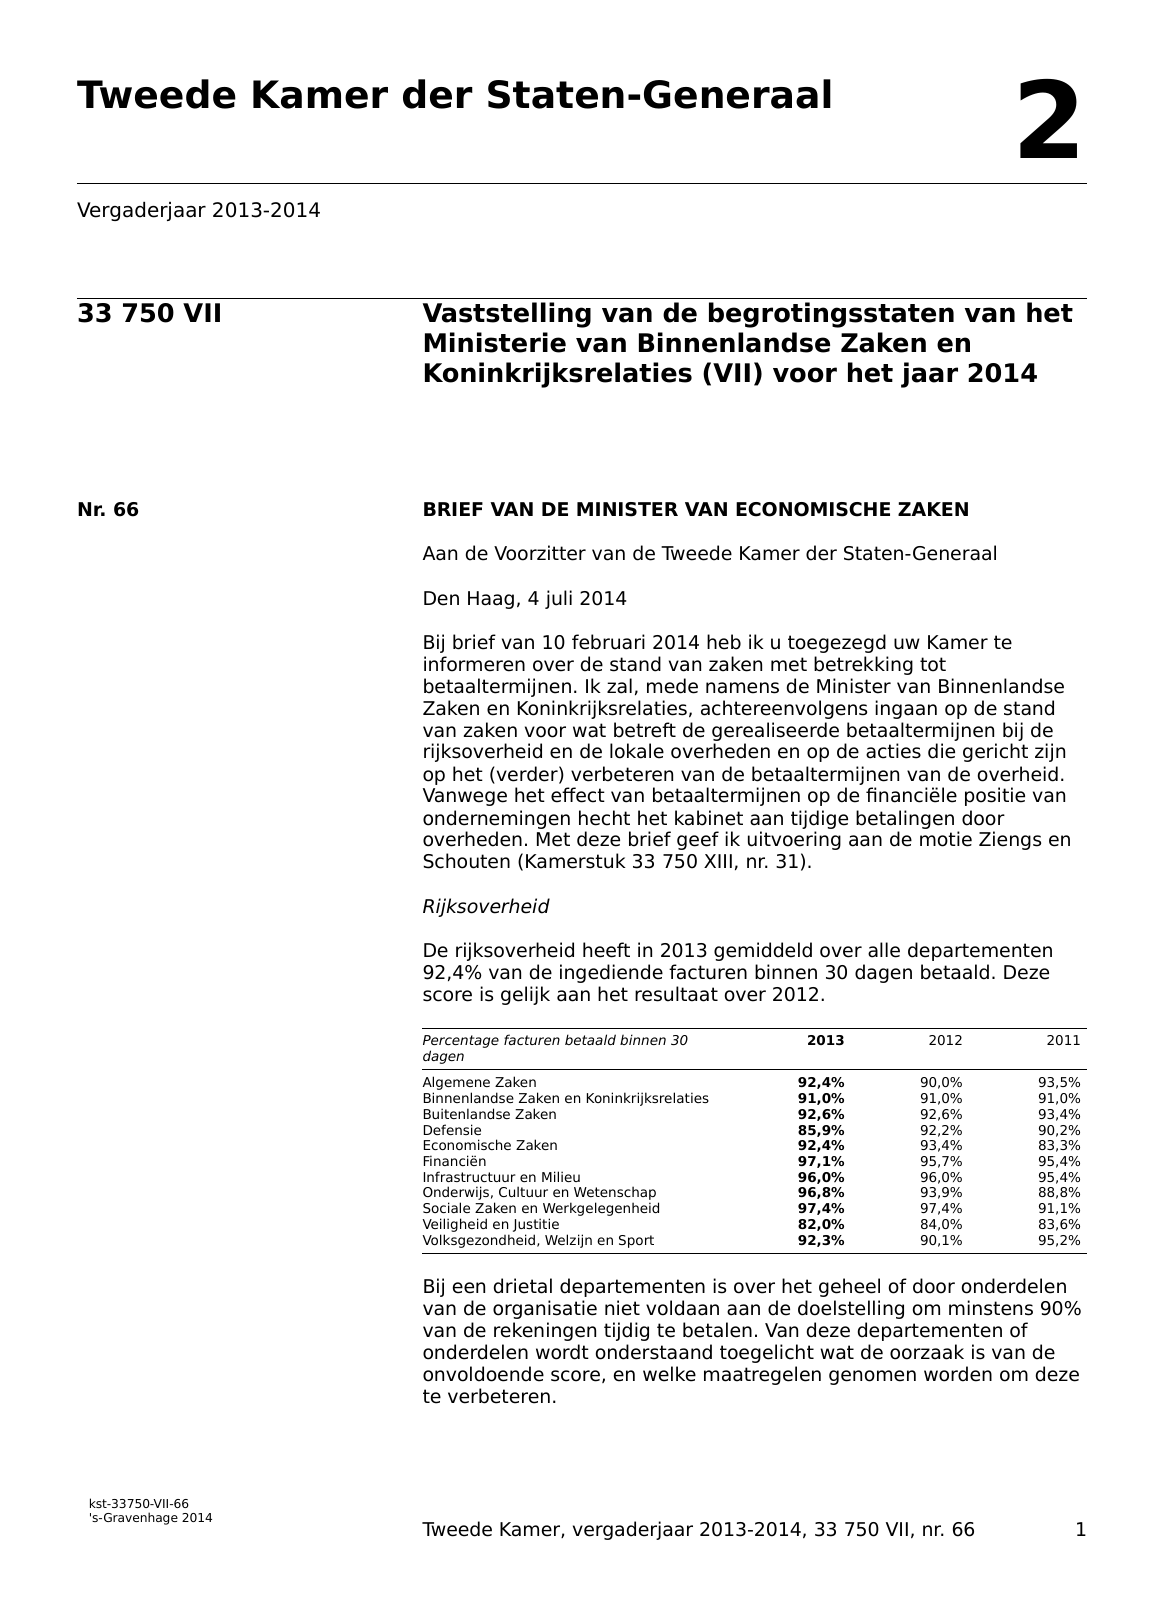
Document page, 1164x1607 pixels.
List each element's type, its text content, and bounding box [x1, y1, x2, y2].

table_cell 92,3% [732, 1233, 850, 1253]
table_header 2012 [850, 1029, 968, 1069]
table_cell Sociale Zaken en Werkgelegenheid [422, 1201, 732, 1217]
text Bij brief van 10 februari 2014 heb ik u toegezegd uw Kamer te informeren over de stand van zaken met betrekking tot betaaltermijnen. Ik zal, mede namens de Minister van Binnenlandse Zaken en Koninkrijksrelaties, achtereenvolgens ingaan op de stand van zaken voor wat betreft de gerealiseerde betaaltermijnen bij de rijksoverheid en de lokale overheden en op de acties die gericht zijn op het (verder) verbeteren van de betaaltermijnen van de overheid. Vanwege het effect van betaaltermijnen op de financiële positie van ondernemingen hecht het kabinet aan tijdige betalingen door overheden. Met deze brief geef ik uitvoering aan de motie Ziengs en Schouten (Kamerstuk 33 750 XIII, nr. 31). [422, 632, 1087, 873]
table_cell 92,4% [732, 1138, 850, 1154]
table_cell 96,0% [732, 1170, 850, 1185]
subtitle 33 750 VII Vaststelling van de begrotingsstaten van het Ministerie van Binnenlandse Zaken en Koninkrijksrelaties (VII) voor het jaar 2014 [77, 299, 1087, 388]
table_cell 91,0% [850, 1091, 968, 1107]
table_cell 93,9% [850, 1185, 968, 1201]
table_cell 93,4% [850, 1138, 968, 1154]
text kst-33750-VII-66 [88, 1497, 323, 1511]
table_cell 95,4% [969, 1154, 1087, 1169]
table_cell 85,9% [732, 1122, 850, 1138]
table_cell 95,4% [969, 1170, 1087, 1185]
table_cell 97,4% [850, 1201, 968, 1217]
table_header Tweede Kamer der Staten-Generaal [77, 59, 886, 183]
table_cell 97,1% [732, 1154, 850, 1169]
table_cell 83,6% [969, 1217, 1087, 1232]
table_cell 95,7% [850, 1154, 968, 1169]
table_cell 83,3% [969, 1138, 1087, 1154]
table_cell 96,0% [850, 1170, 968, 1185]
table_cell 95,2% [969, 1233, 1087, 1253]
table_cell 91,1% [969, 1201, 1087, 1217]
table_cell Algemene Zaken [422, 1070, 732, 1091]
table_cell Vergaderjaar 2013-2014 [77, 184, 1087, 298]
table_cell 91,0% [732, 1091, 850, 1107]
table_cell Defensie [422, 1122, 732, 1138]
table_cell Binnenlandse Zaken en Koninkrijksrelaties [422, 1091, 732, 1107]
table_cell Buitenlandse Zaken [422, 1107, 732, 1122]
table_cell 93,4% [969, 1107, 1087, 1122]
table_cell 92,6% [732, 1107, 850, 1122]
text Den Haag, 4 juli 2014 [422, 587, 1087, 609]
table_cell Volksgezondheid, Welzijn en Sport [422, 1233, 732, 1253]
table_cell 92,6% [850, 1107, 968, 1122]
table_header 2011 [969, 1029, 1087, 1069]
table_cell 84,0% [850, 1217, 968, 1232]
text De rijksoverheid heeft in 2013 gemiddeld over alle departementen 92,4% van de ingediende facturen binnen 30 dagen betaald. Deze score is gelijk aan het resultaat over 2012. [422, 940, 1087, 1006]
table_cell Onderwijs, Cultuur en Wetenschap [422, 1185, 732, 1201]
text Aan de Voorzitter van de Tweede Kamer der Staten-Generaal [422, 543, 1087, 565]
table_cell 91,0% [969, 1091, 1087, 1107]
text 's-Gravenhage 2014 [88, 1511, 323, 1525]
subtitle Nr. 66 BRIEF VAN DE MINISTER VAN ECONOMISCHE ZAKEN [77, 499, 1087, 521]
text Bij een drietal departementen is over het geheel of door onderdelen van de organisatie niet voldaan aan de doelstelling om minstens 90% van de rekeningen tijdig te betalen. Van deze departementen of onderdelen wordt onderstaand toegelicht wat de oorzaak is van de onvoldoende score, en welke maatregelen genomen worden om deze te verbeteren. [422, 1276, 1087, 1408]
table_cell 97,4% [732, 1201, 850, 1217]
table_cell 90,0% [850, 1070, 968, 1091]
table_header Percentage facturen betaald binnen 30 dagen [422, 1029, 732, 1069]
table_header 2 [886, 59, 1087, 183]
table_cell 92,2% [850, 1122, 968, 1138]
table_cell Infrastructuur en Milieu [422, 1170, 732, 1185]
table_cell Financiën [422, 1154, 732, 1169]
table_header 2013 [732, 1029, 850, 1069]
table_cell Veiligheid en Justitie [422, 1217, 732, 1232]
table_cell 92,4% [732, 1070, 850, 1091]
table_cell 88,8% [969, 1185, 1087, 1201]
subtitle Rijksoverheid [422, 896, 1087, 917]
table_cell 96,8% [732, 1185, 850, 1201]
table_cell 93,5% [969, 1070, 1087, 1091]
table_cell Economische Zaken [422, 1138, 732, 1154]
table_cell 90,2% [969, 1122, 1087, 1138]
table_cell 82,0% [732, 1217, 850, 1232]
table_cell 90,1% [850, 1233, 968, 1253]
